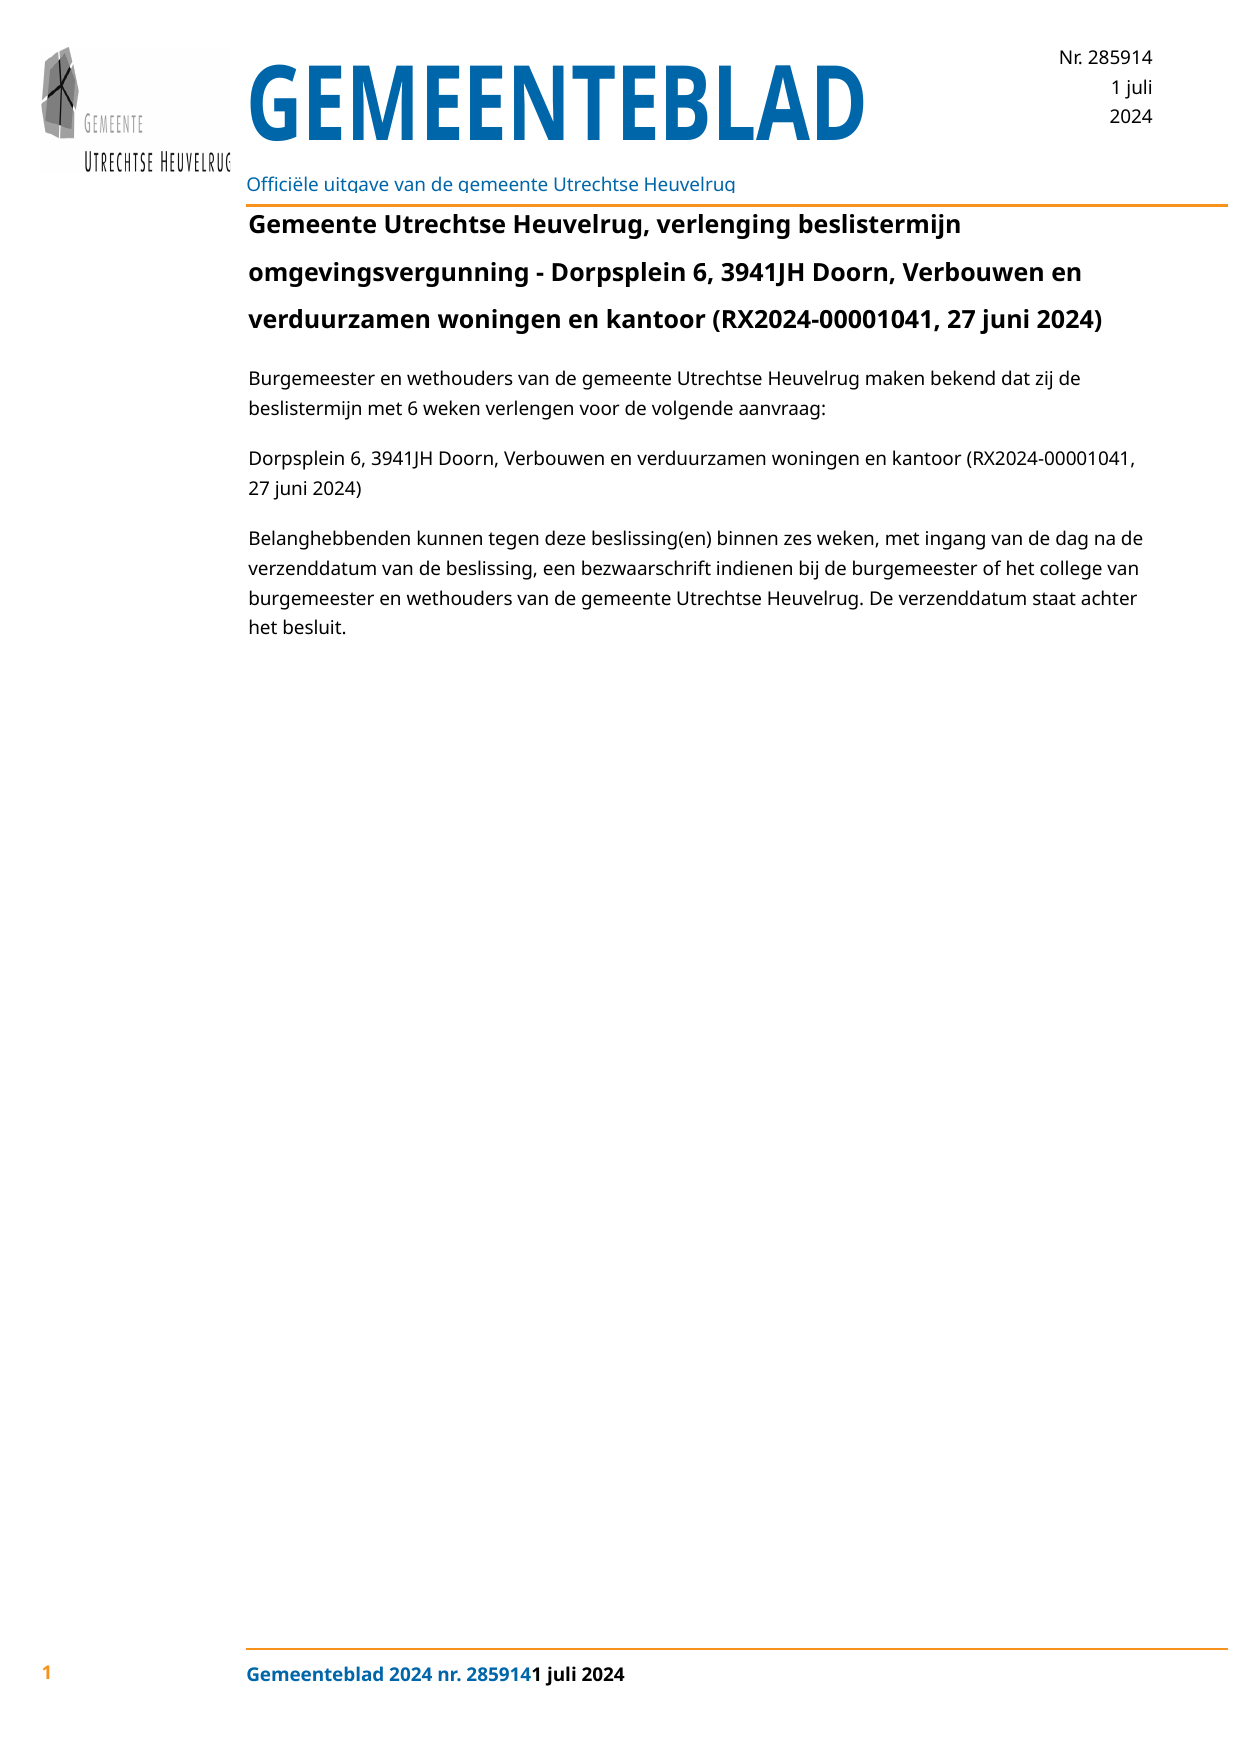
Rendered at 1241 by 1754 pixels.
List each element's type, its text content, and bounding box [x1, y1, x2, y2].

text Dorpsplein 6, 3941JH Doorn, Verbouwen en verduurzamen woningen en kantoor (RX2024-00001041, 27 juni 2024) [248, 446, 1152, 501]
text Burgemeester en wethouders van de gemeente Utrechtse Heuvelrug maken bekend dat zij de beslistermijn met 6 weken verlengen voor de volgende aanvraag: [248, 366, 1152, 421]
picture [41, 47, 231, 172]
text Belanghebbenden kunnen tegen deze beslissing(en) binnen zes weken, met ingang van de dag na de verzenddatum van de beslissing, een bezwaarschrift indienen bij de burgemeester of het college van burgemeester en wethouders van de gemeente Utrechtse Heuvelrug. De verzenddatum staat achter het besluit. [248, 526, 1152, 640]
text Gemeente Utrechtse Heuvelrug, verlenging beslistermijn omgevingsvergunning - Dorpsplein 6, 3941JH Doorn, Verbouwen en verduurzamen woningen en kantoor (RX2024-00001041, 27 juni 2024) [248, 207, 1152, 336]
